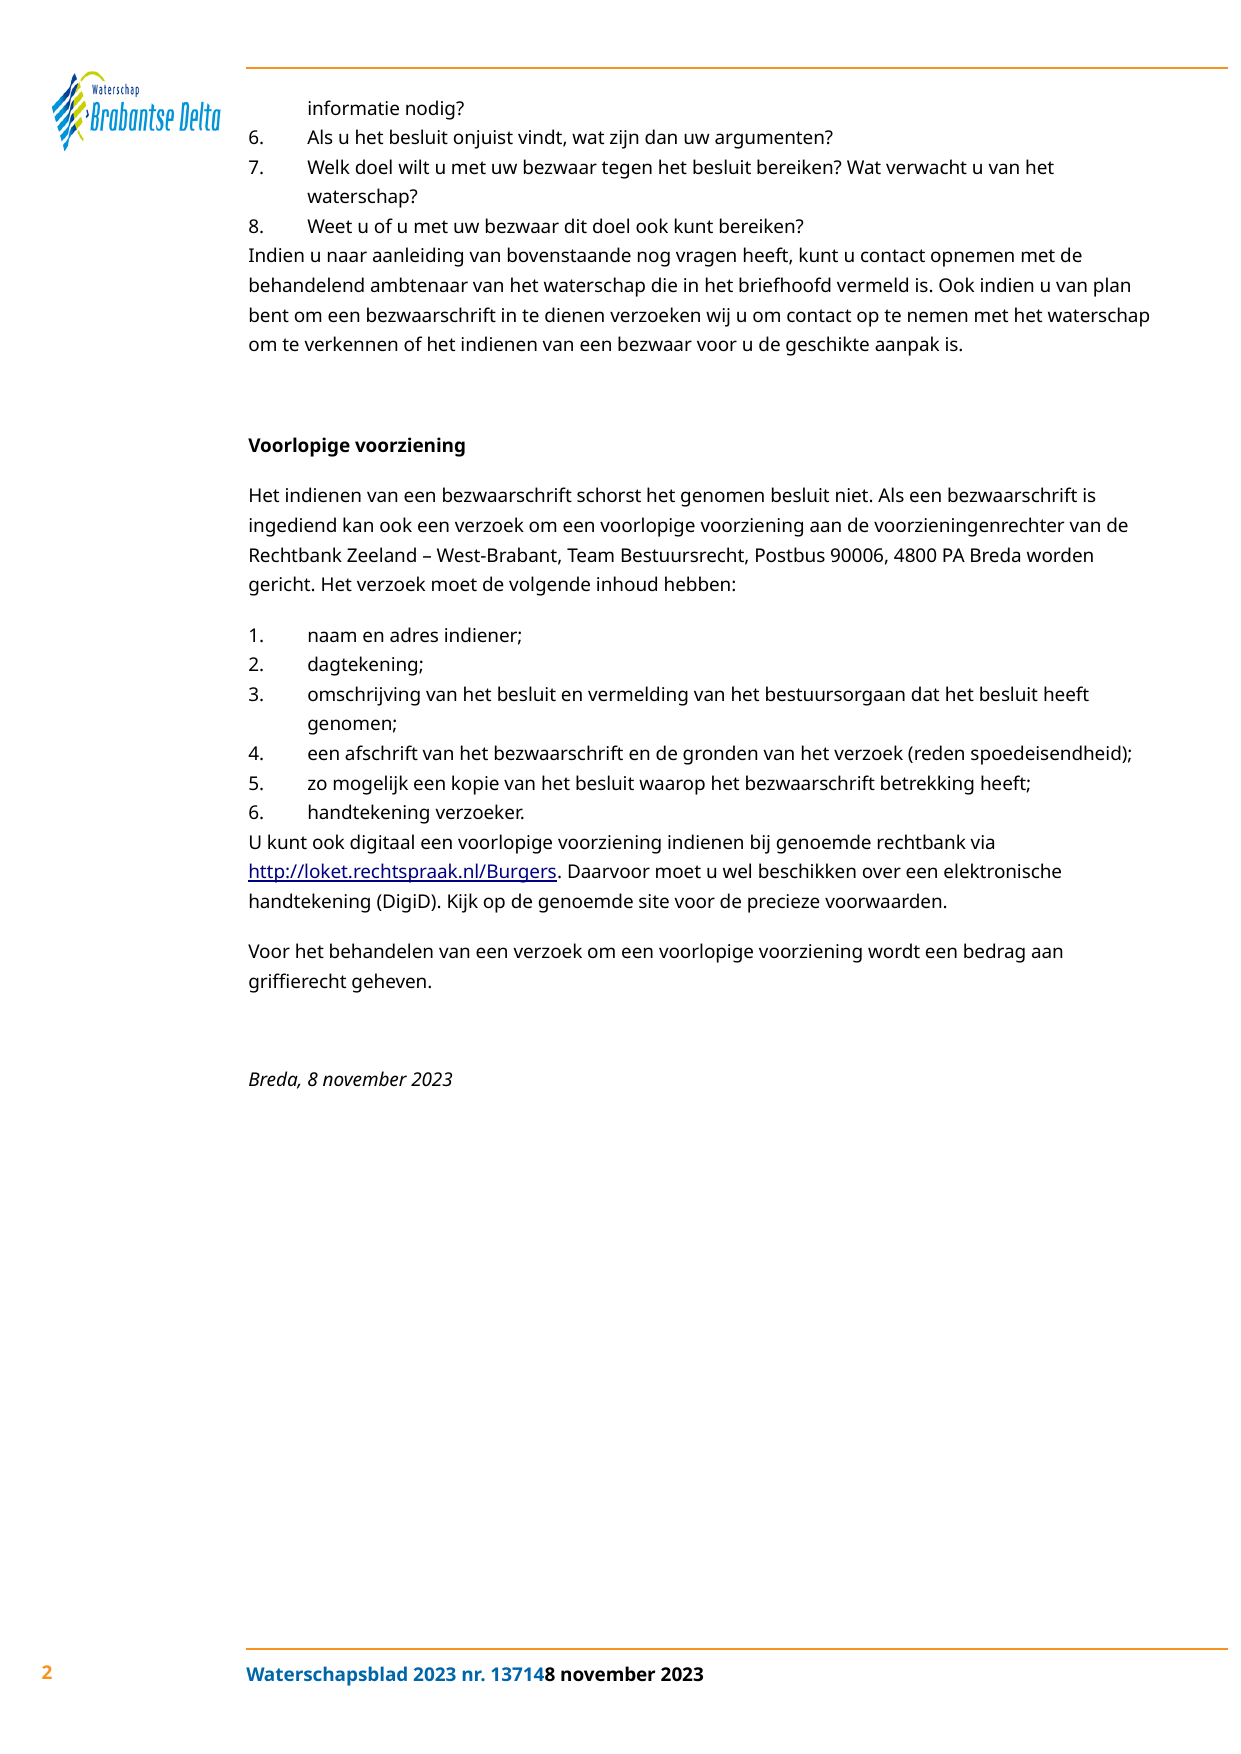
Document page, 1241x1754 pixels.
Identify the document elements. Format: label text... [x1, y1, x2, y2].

list Welk doel wilt u met uw bezwaar tegen het besluit bereiken? Wat verwacht u van het waterschap? [248, 154, 1152, 209]
list Weet u of u met uw bezwaar dit doel ook kunt bereiken? [248, 213, 1152, 239]
list naam en adres indiener; [248, 622, 1152, 648]
list handtekening verzoeker. [248, 799, 1152, 825]
list informatie nodig? [248, 95, 1152, 121]
list zo mogelijk een kopie van het besluit waarop het bezwaarschrift betrekking heeft; [248, 770, 1152, 796]
text Het indienen van een bezwaarschrift schorst het genomen besluit niet. Als een bezwaarschrift is ingediend kan ook een verzoek om een voorlopige voorziening aan de voorzieningenrechter van de Rechtbank Zeeland – West-Brabant, Team Bestuursrecht, Postbus 90006, 4800 PA Breda worden gericht. Het verzoek moet de volgende inhoud hebben: [248, 483, 1152, 597]
list omschrijving van het besluit en vermelding van het bestuursorgaan dat het besluit heeft genomen; [248, 681, 1152, 736]
text Voorlopige voorziening [248, 432, 1152, 458]
text Voor het behandelen van een verzoek om een voorlopige voorziening wordt een bedrag aan griffierecht geheven. [248, 938, 1152, 994]
list Als u het besluit onjuist vindt, wat zijn dan uw argumenten? [248, 124, 1152, 150]
list dagtekening; [248, 651, 1152, 677]
list een afschrift van het bezwaarschrift en de gronden van het verzoek (reden spoedeisendheid); [248, 740, 1152, 766]
text Breda, 8 november 2023 [248, 1066, 1152, 1092]
picture [41, 47, 231, 172]
text Indien u naar aanleiding van bovenstaande nog vragen heeft, kunt u contact opnemen met de behandelend ambtenaar van het waterschap die in het briefhoofd vermeld is. Ook indien u van plan bent om een bezwaarschrift in te dienen verzoeken wij u om contact op te nemen met het waterschap om te verkennen of het indienen van een bezwaar voor u de geschikte aanpak is. [248, 243, 1152, 357]
text U kunt ook digitaal een voorlopige voorziening indienen bij genoemde rechtbank via http://loket.rechtspraak.nl/Burgers. Daarvoor moet u wel beschikken over een elektronische handtekening (DigiD). Kijk op de genoemde site voor de precieze voorwaarden. [248, 829, 1152, 914]
